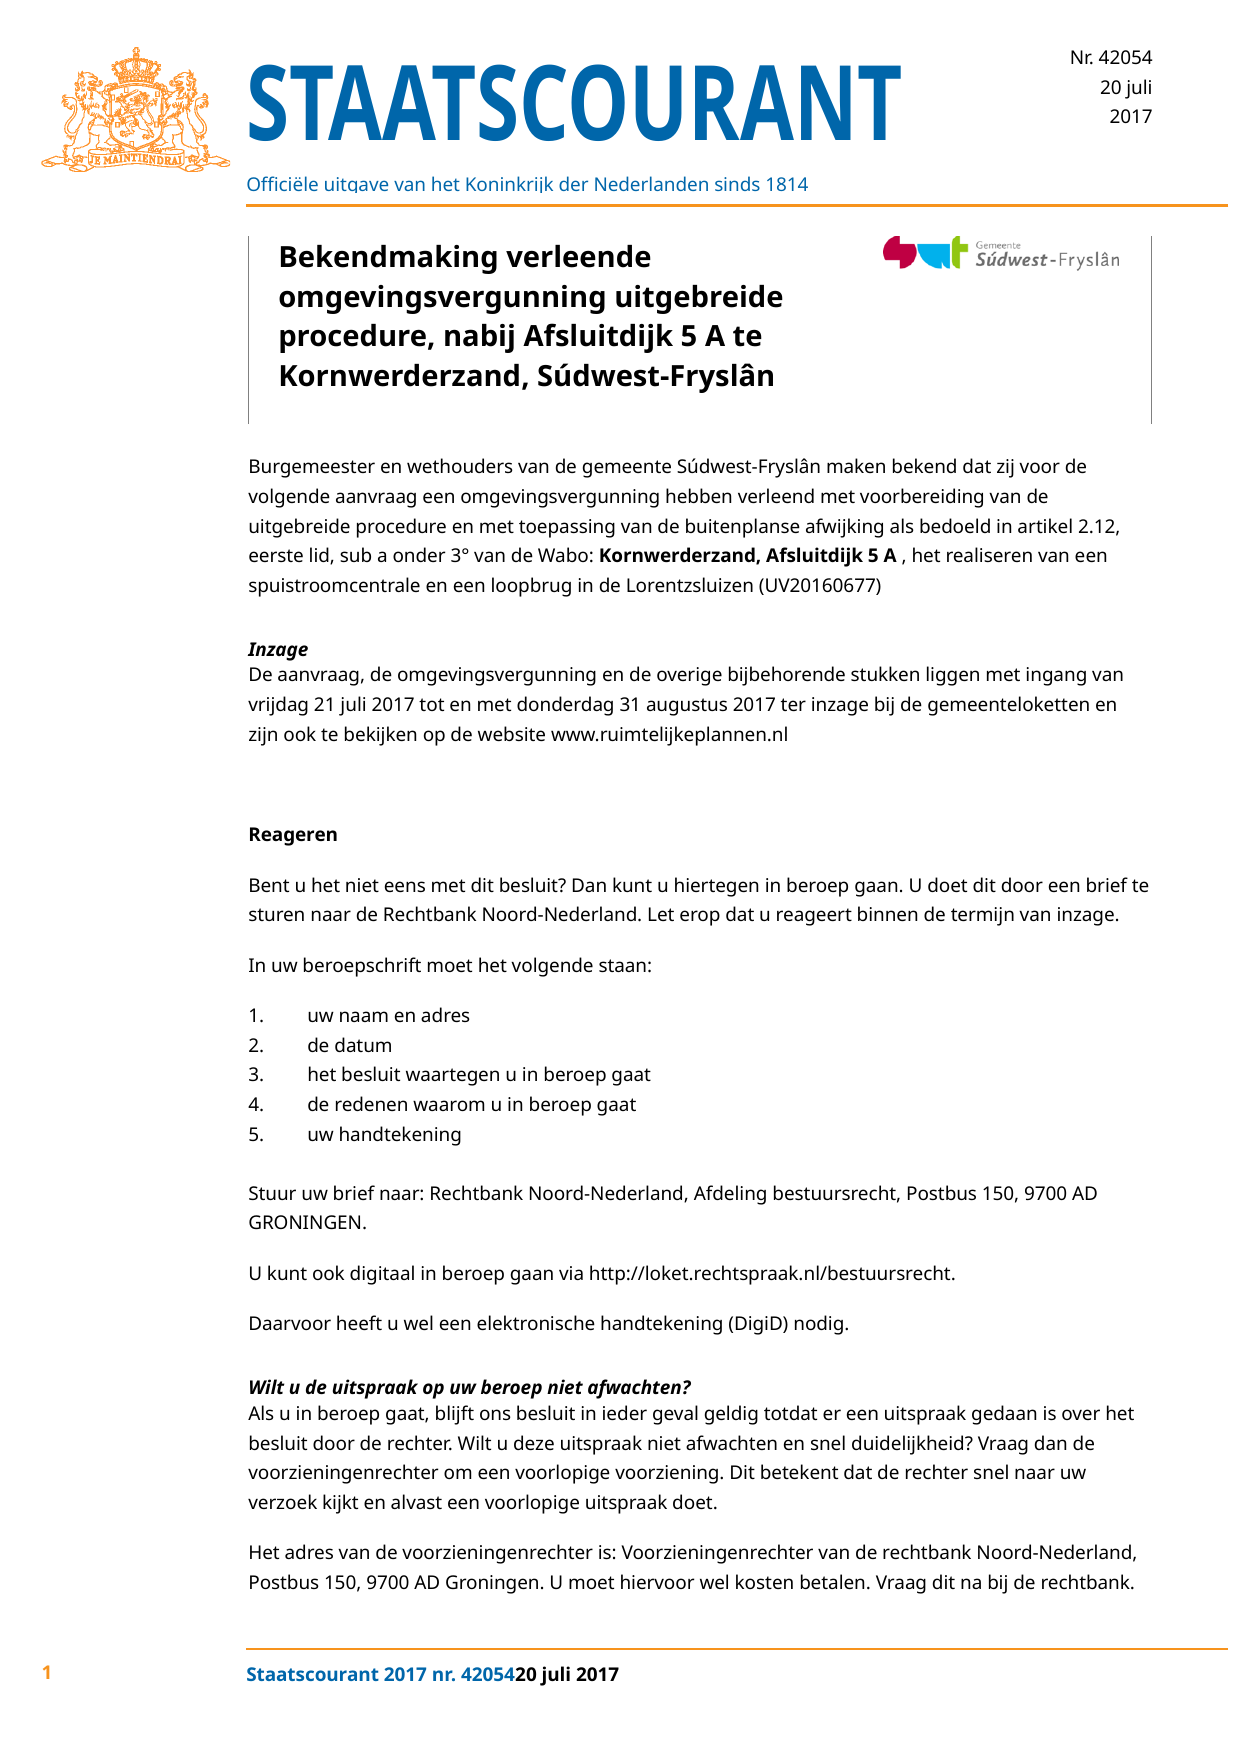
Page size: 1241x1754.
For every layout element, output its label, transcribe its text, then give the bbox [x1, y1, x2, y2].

picture [882, 236, 1119, 272]
text Wilt u de uitspraak op uw beroep niet afwachten? [248, 1374, 1152, 1400]
list het besluit waartegen u in beroep gaat [248, 1062, 1152, 1087]
picture [41, 47, 231, 172]
list uw naam en adres [248, 1002, 1152, 1028]
text De aanvraag, de omgevingsvergunning en de overige bijbehorende stukken liggen met ingang van vrijdag 21 juli 2017 tot en met donderdag 31 augustus 2017 ter inzage bij de gemeenteloketten en zijn ook te bekijken op de website www.ruimtelijkeplannen.nl [248, 662, 1152, 747]
text In uw beroepschrift moet het volgende staan: [248, 952, 1152, 978]
text Daarvoor heeft u wel een elektronische handtekening (DigiD) nodig. [248, 1310, 1152, 1336]
list de datum [248, 1032, 1152, 1058]
text Burgemeester en wethouders van de gemeente Súdwest-Fryslân maken bekend dat zij voor de volgende aanvraag een omgevingsvergunning hebben verleend met voorbereiding van de uitgebreide procedure en met toepassing van de buitenplanse afwijking als bedoeld in artikel 2.12, eerste lid, sub a onder 3° van de Wabo: Kornwerderzand, Afsluitdijk 5 A , het realiseren van een spuistroomcentrale en een loopbrug in de Lorentzsluizen (UV20160677) [248, 454, 1152, 598]
text Als u in beroep gaat, blijft ons besluit in ieder geval geldig totdat er een uitspraak gedaan is over het besluit door de rechter. Wilt u deze uitspraak niet afwachten en snel duidelijkheid? Vraag dan de voorzieningenrechter om een voorlopige voorziening. Dit betekent dat de rechter snel naar uw verzoek kijkt en alvast een voorlopige uitspraak doet. [248, 1400, 1152, 1514]
table_header [850, 236, 1151, 424]
text Bent u het niet eens met dit besluit? Dan kunt u hiertegen in beroep gaan. U doet dit door een brief te sturen naar de Rechtbank Noord-Nederland. Let erop dat u reageert binnen de termijn van inzage. [248, 872, 1152, 927]
text Inzage [248, 636, 1152, 662]
list de redenen waarom u in beroep gaat [248, 1091, 1152, 1117]
text Stuur uw brief naar: Rechtbank Noord-Nederland, Afdeling bestuursrecht, Postbus 150, 9700 AD GRONINGEN. [248, 1180, 1152, 1235]
text Het adres van de voorzieningenrechter is: Voorzieningenrechter van de rechtbank Noord-Nederland, Postbus 150, 9700 AD Groningen. U moet hiervoor wel kosten betalen. Vraag dit na bij de rechtbank. [248, 1539, 1152, 1594]
text U kunt ook digitaal in beroep gaan via http://loket.rechtspraak.nl/bestuursrecht. [248, 1260, 1152, 1286]
table_header Bekendmaking verleende omgevingsvergunning uitgebreide procedure, nabij Afsluitdijk 5 A te Kornwerderzand, Súdwest-Fryslân [249, 236, 850, 424]
list uw handtekening [248, 1121, 1152, 1147]
text Reageren [248, 822, 1152, 847]
